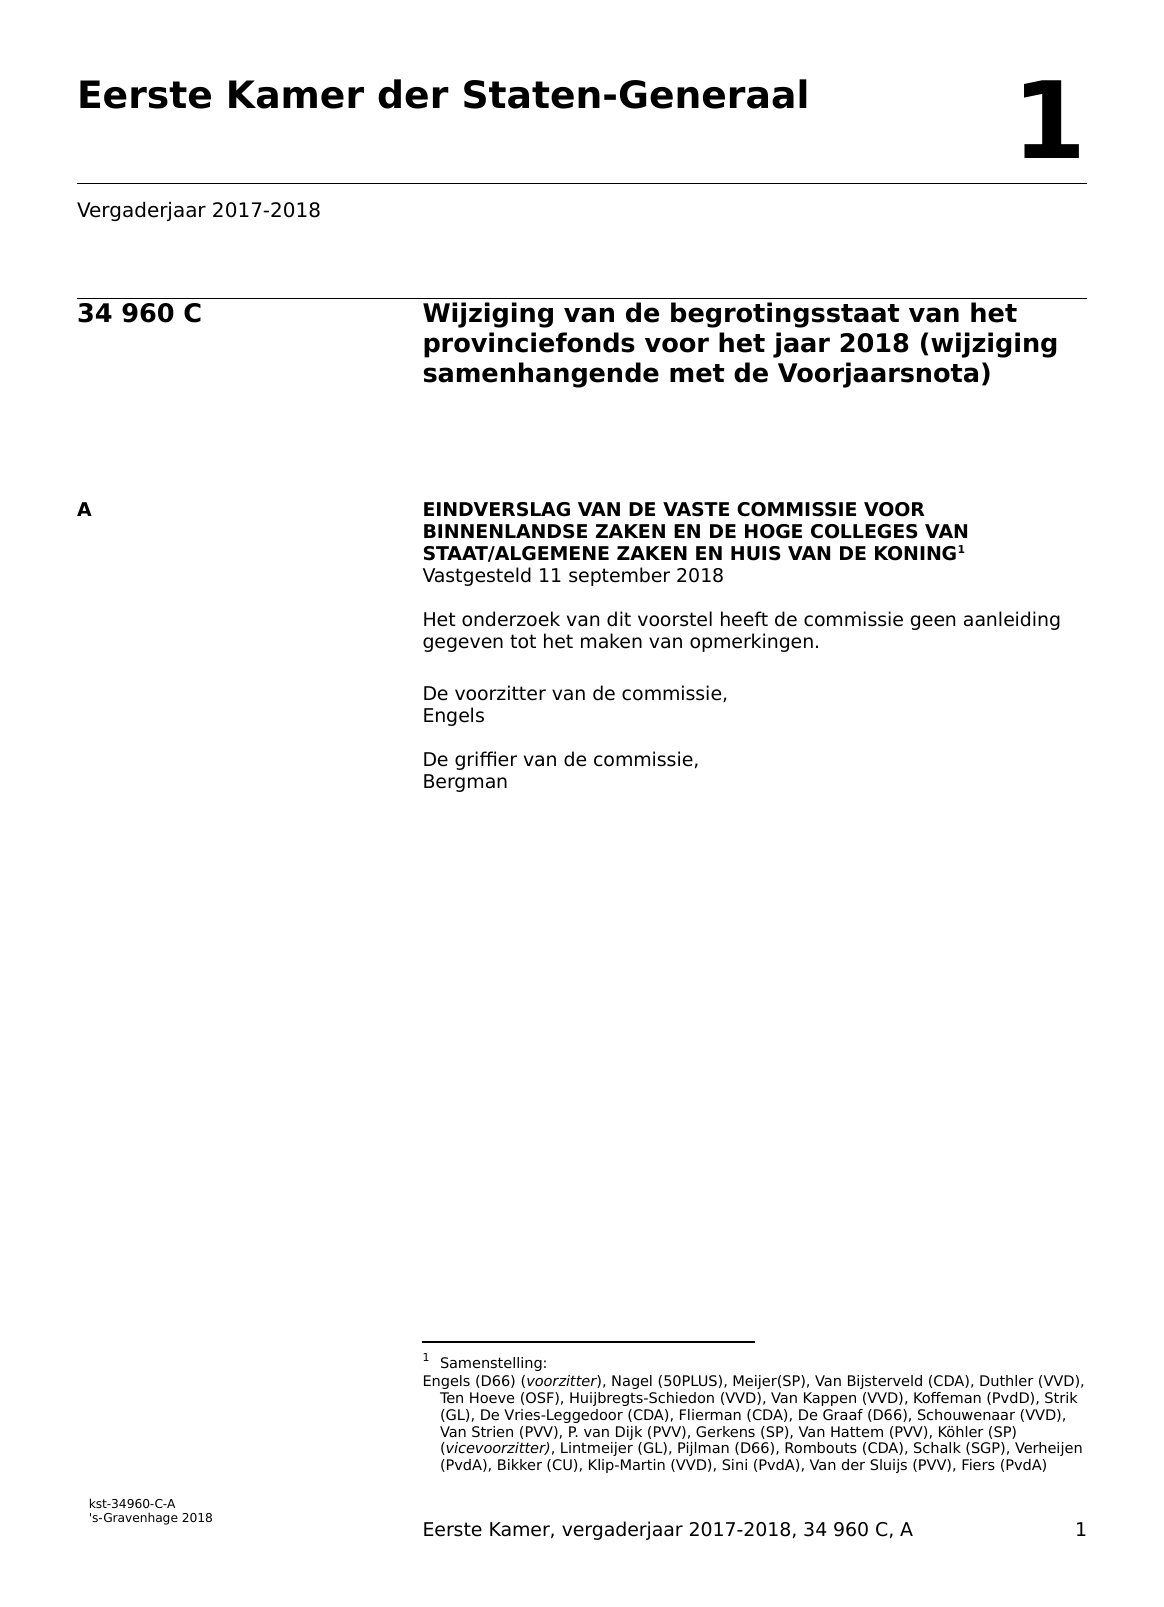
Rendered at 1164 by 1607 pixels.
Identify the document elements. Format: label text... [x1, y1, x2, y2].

text Vastgesteld 11 september 2018 [422, 565, 1087, 587]
text De voorzitter van de commissie, Engels [422, 683, 1087, 727]
table_header 1 [886, 59, 1087, 183]
table_cell Vergaderjaar 2017-2018 [77, 184, 1087, 298]
text 's-Gravenhage 2018 [88, 1511, 323, 1525]
text Samenstelling: [422, 1351, 1087, 1373]
table_header Eerste Kamer der Staten-Generaal [77, 59, 886, 183]
text Engels (D66) (voorzitter), Nagel (50PLUS), Meijer(SP), Van Bijsterveld (CDA), Duthler (VVD), Ten Hoeve (OSF), Huijbregts-Schiedon (VVD), Van Kappen (VVD), Koffeman (PvdD), Strik (GL), De Vries-Leggedoor (CDA), Flierman (CDA), De Graaf (D66), Schouwenaar (VVD), Van Strien (PVV), P. van Dijk (PVV), Gerkens (SP), Van Hattem (PVV), Köhler (SP) (vicevoorzitter), Lintmeijer (GL), Pijlman (D66), Rombouts (CDA), Schalk (SGP), Verheijen (PvdA), Bikker (CU), Klip-Martin (VVD), Sini (PvdA), Van der Sluijs (PVV), Fiers (PvdA) [422, 1373, 1087, 1474]
text kst-34960-C-A [88, 1497, 323, 1511]
text De griffier van de commissie, Bergman [422, 749, 1087, 793]
subtitle 34 960 C Wijziging van de begrotingsstaat van het provinciefonds voor het jaar 2018 (wijziging samenhangende met de Voorjaarsnota) [77, 299, 1087, 388]
text Het onderzoek van dit voorstel heeft de commissie geen aanleiding gegeven tot het maken van opmerkingen. [422, 609, 1087, 653]
subtitle A EINDVERSLAG VAN DE VASTE COMMISSIE VOOR BINNENLANDSE ZAKEN EN DE HOGE COLLEGES VAN STAAT/ALGEMENE ZAKEN EN HUIS VAN DE KONING [77, 499, 1087, 565]
